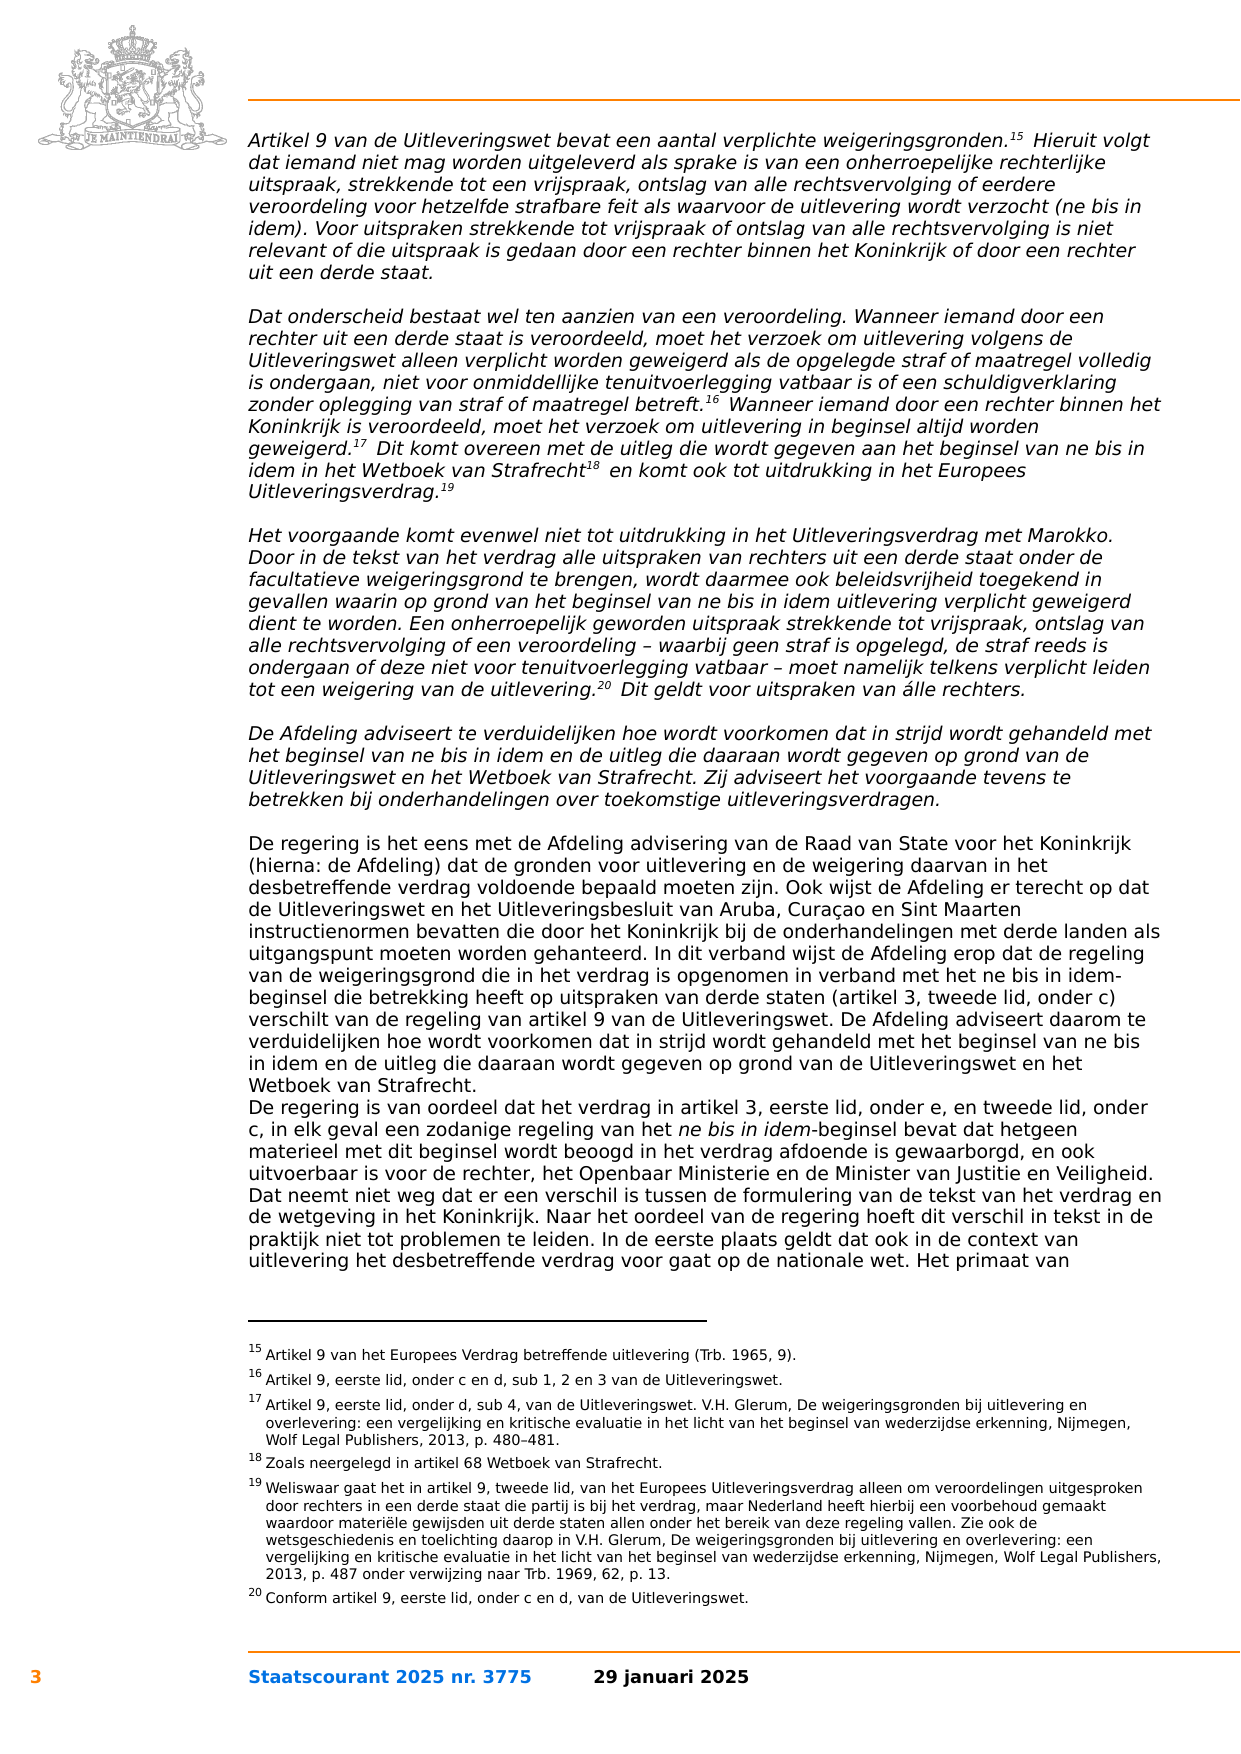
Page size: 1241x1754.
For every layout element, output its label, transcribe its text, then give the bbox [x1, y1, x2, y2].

text Conform artikel 9, eerste lid, onder c en d, van de Uitleveringswet. [248, 1586, 1163, 1608]
text De regering is het eens met de Afdeling advisering van de Raad van State voor het Koninkrijk (hierna: de Afdeling) dat de gronden voor uitlevering en de weigering daarvan in het desbetreffende verdrag voldoende bepaald moeten zijn. Ook wijst de Afdeling er terecht op dat de Uitleveringswet en het Uitleveringsbesluit van Aruba, Curaçao en Sint Maarten instructienormen bevatten die door het Koninkrijk bij de onderhandelingen met derde landen als uitgangspunt moeten worden gehanteerd. In dit verband wijst de Afdeling erop dat de regeling van de weigeringsgrond die in het verdrag is opgenomen in verband met het ne bis in idem-beginsel die betrekking heeft op uitspraken van derde staten (artikel 3, tweede lid, onder c) verschilt van de regeling van artikel 9 van de Uitleveringswet. De Afdeling adviseert daarom te verduidelijken hoe wordt voorkomen dat in strijd wordt gehandeld met het beginsel van ne bis in idem en de uitleg die daaraan wordt gegeven op grond van de Uitleveringswet en het Wetboek van Strafrecht. [248, 833, 1163, 1097]
text Artikel 9 van de Uitleveringswet bevat een aantal verplichte weigeringsgronden. Hieruit volgt dat iemand niet mag worden uitgeleverd als sprake is van een onherroepelijke rechterlijke uitspraak, strekkende tot een vrijspraak, ontslag van alle rechtsvervolging of eerdere veroordeling voor hetzelfde strafbare feit als waarvoor de uitlevering wordt verzocht (ne bis in idem). Voor uitspraken strekkende tot vrijspraak of ontslag van alle rechtsvervolging is niet relevant of die uitspraak is gedaan door een rechter binnen het Koninkrijk of door een rechter uit een derde staat. [248, 130, 1163, 284]
text Artikel 9, eerste lid, onder c en d, sub 1, 2 en 3 van de Uitleveringswet. [248, 1368, 1163, 1390]
text Zoals neergelegd in artikel 68 Wetboek van Strafrecht. [248, 1451, 1163, 1473]
text Artikel 9, eerste lid, onder d, sub 4, van de Uitleveringswet. V.H. Glerum, De weigeringsgronden bij uitlevering en overlevering: een vergelijking en kritische evaluatie in het licht van het beginsel van wederzijdse erkenning, Nijmegen, Wolf Legal Publishers, 2013, p. 480–481. [248, 1393, 1163, 1448]
text De regering is van oordeel dat het verdrag in artikel 3, eerste lid, onder e, en tweede lid, onder c, in elk geval een zodanige regeling van het ne bis in idem-beginsel bevat dat hetgeen materieel met dit beginsel wordt beoogd in het verdrag afdoende is gewaarborgd, en ook uitvoerbaar is voor de rechter, het Openbaar Ministerie en de Minister van Justitie en Veiligheid. Dat neemt niet weg dat er een verschil is tussen de formulering van de tekst van het verdrag en de wetgeving in het Koninkrijk. Naar het oordeel van de regering hoeft dit verschil in tekst in de praktijk niet tot problemen te leiden. In de eerste plaats geldt dat ook in de context van uitlevering het desbetreffende verdrag voor gaat op de nationale wet. Het primaat van [248, 1097, 1163, 1272]
text Dat onderscheid bestaat wel ten aanzien van een veroordeling. Wanneer iemand door een rechter uit een derde staat is veroordeeld, moet het verzoek om uitlevering volgens de Uitleveringswet alleen verplicht worden geweigerd als de opgelegde straf of maatregel volledig is ondergaan, niet voor onmiddellijke tenuitvoerlegging vatbaar is of een schuldigverklaring zonder oplegging van straf of maatregel betreft. Wanneer iemand door een rechter binnen het Koninkrijk is veroordeeld, moet het verzoek om uitlevering in beginsel altijd worden geweigerd. Dit komt overeen met de uitleg die wordt gegeven aan het beginsel van ne bis in idem in het Wetboek van Strafrecht en komt ook tot uitdrukking in het Europees Uitleveringsverdrag. [248, 306, 1163, 503]
text Weliswaar gaat het in artikel 9, tweede lid, van het Europees Uitleveringsverdrag alleen om veroordelingen uitgesproken door rechters in een derde staat die partij is bij het verdrag, maar Nederland heeft hierbij een voorbehoud gemaakt waardoor materiële gewijsden uit derde staten allen onder het bereik van deze regeling vallen. Zie ook de wetsgeschiedenis en toelichting daarop in V.H. Glerum, De weigeringsgronden bij uitlevering en overlevering: een vergelijking en kritische evaluatie in het licht van het beginsel van wederzijdse erkenning, Nijmegen, Wolf Legal Publishers, 2013, p. 487 onder verwijzing naar Trb. 1969, 62, p. 13. [248, 1476, 1163, 1583]
text Het voorgaande komt evenwel niet tot uitdrukking in het Uitleveringsverdrag met Marokko. Door in de tekst van het verdrag alle uitspraken van rechters uit een derde staat onder de facultatieve weigeringsgrond te brengen, wordt daarmee ook beleidsvrijheid toegekend in gevallen waarin op grond van het beginsel van ne bis in idem uitlevering verplicht geweigerd dient te worden. Een onherroepelijk geworden uitspraak strekkende tot vrijspraak, ontslag van alle rechtsvervolging of een veroordeling – waarbij geen straf is opgelegd, de straf reeds is ondergaan of deze niet voor tenuitvoerlegging vatbaar – moet namelijk telkens verplicht leiden tot een weigering van de uitlevering. Dit geldt voor uitspraken van álle rechters. [248, 525, 1163, 701]
text Artikel 9 van het Europees Verdrag betreffende uitlevering (Trb. 1965, 9). [248, 1343, 1163, 1365]
text De Afdeling adviseert te verduidelijken hoe wordt voorkomen dat in strijd wordt gehandeld met het beginsel van ne bis in idem en de uitleg die daaraan wordt gegeven op grond van de Uitleveringswet en het Wetboek van Strafrecht. Zij adviseert het voorgaande tevens te betrekken bij onderhandelingen over toekomstige uitleveringsverdragen. [248, 723, 1163, 811]
picture [38, 25, 227, 150]
